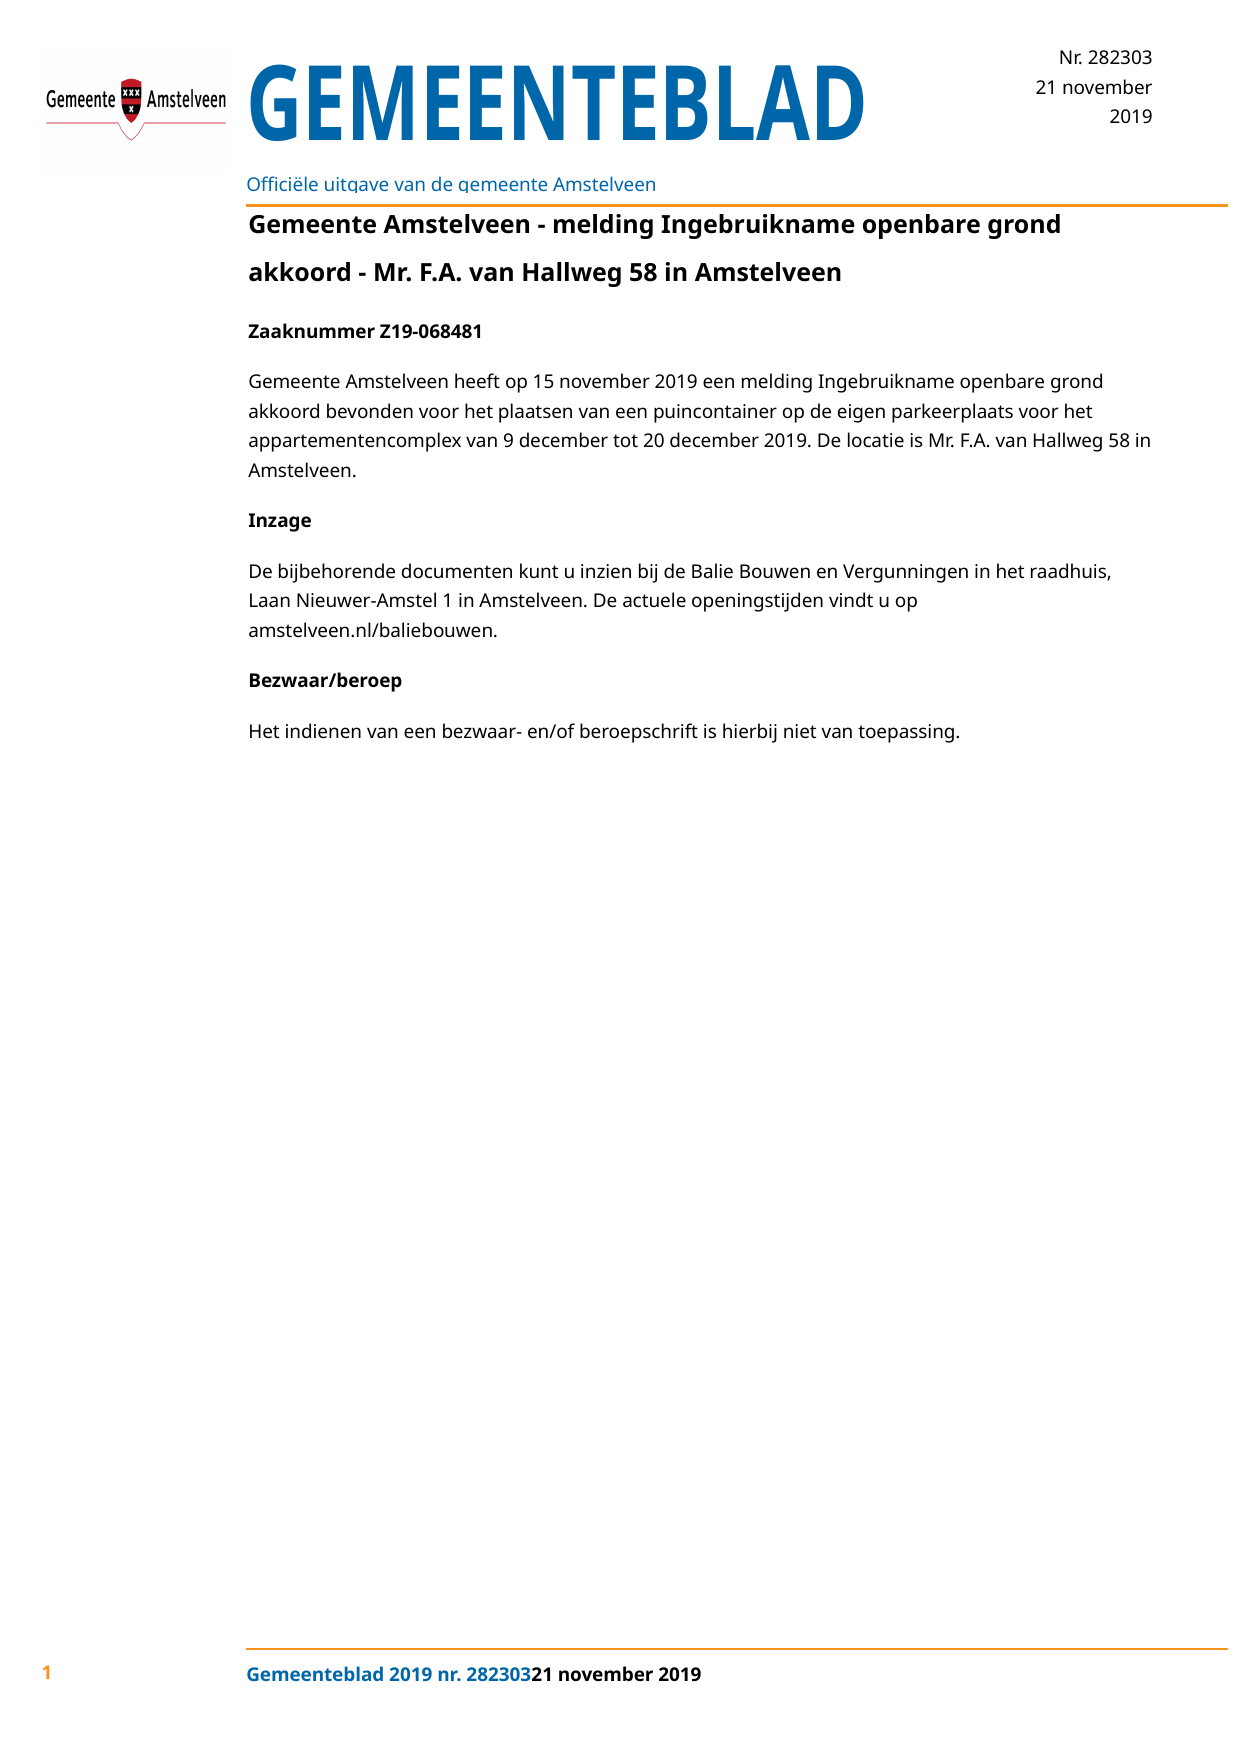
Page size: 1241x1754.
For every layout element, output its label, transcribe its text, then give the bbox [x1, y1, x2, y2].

text Gemeente Amstelveen - melding Ingebruikname openbare grond akkoord - Mr. F.A. van Hallweg 58 in Amstelveen [248, 207, 1152, 288]
picture [41, 47, 231, 172]
text Het indienen van een bezwaar- en/of beroepschrift is hierbij niet van toepassing. [248, 718, 1152, 744]
text Zaaknummer Z19-068481 [248, 318, 1152, 344]
text Inzage [248, 507, 1152, 533]
text De bijbehorende documenten kunt u inzien bij de Balie Bouwen en Vergunningen in het raadhuis, Laan Nieuwer-Amstel 1 in Amstelveen. De actuele openingstijden vindt u op amstelveen.nl/baliebouwen. [248, 558, 1152, 643]
text Gemeente Amstelveen heeft op 15 november 2019 een melding Ingebruikname openbare grond akkoord bevonden voor het plaatsen van een puincontainer op de eigen parkeerplaats voor het appartementencomplex van 9 december tot 20 december 2019. De locatie is Mr. F.A. van Hallweg 58 in Amstelveen. [248, 368, 1152, 483]
text Bezwaar/beroep [248, 667, 1152, 693]
